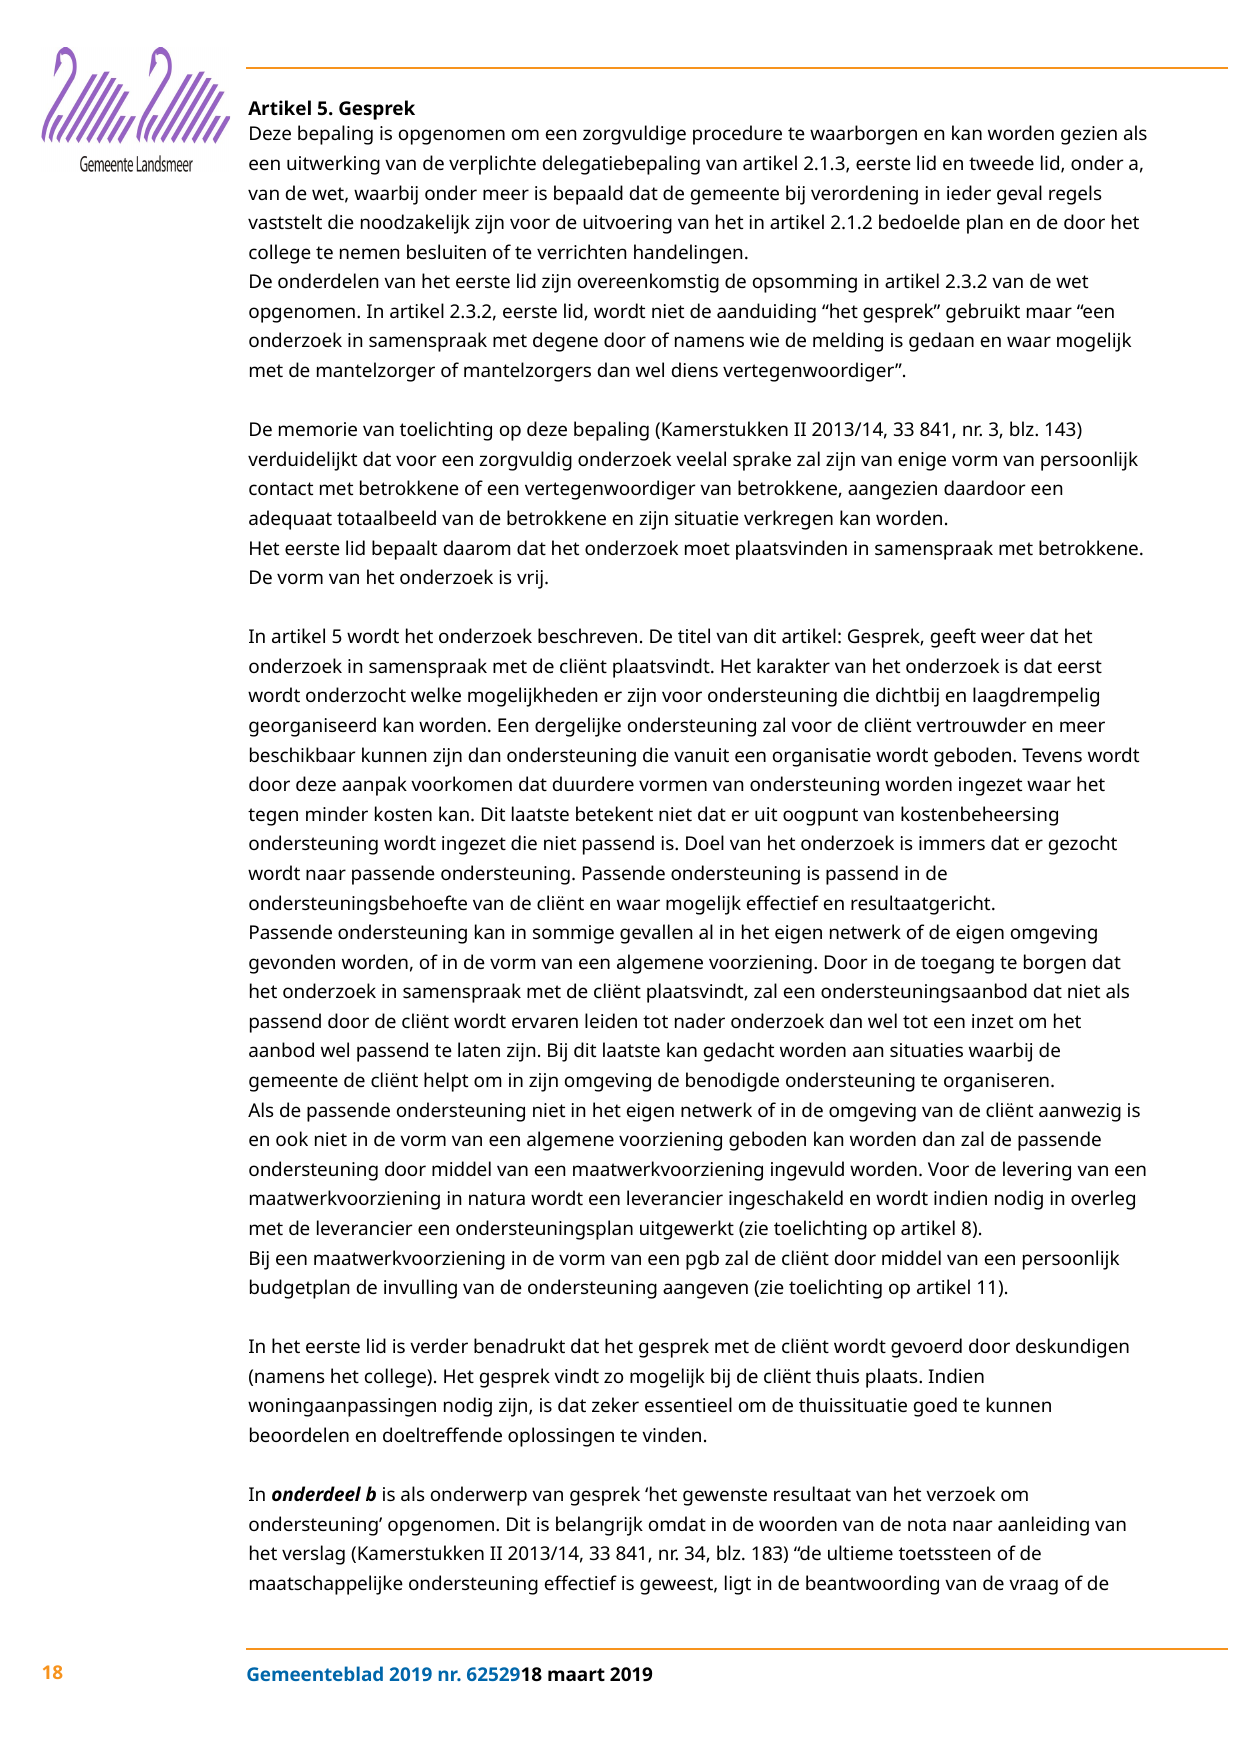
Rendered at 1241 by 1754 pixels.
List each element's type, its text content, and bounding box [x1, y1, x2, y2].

text Het eerste lid bepaalt daarom dat het onderzoek moet plaatsvinden in samenspraak met betrokkene. De vorm van het onderzoek is vrij. [248, 535, 1152, 590]
text Deze bepaling is opgenomen om een zorgvuldige procedure te waarborgen en kan worden gezien als een uitwerking van de verplichte delegatiebepaling van artikel 2.1.3, eerste lid en tweede lid, onder a, van de wet, waarbij onder meer is bepaald dat de gemeente bij verordening in ieder geval regels vaststelt die noodzakelijk zijn voor de uitvoering van het in artikel 2.1.2 bedoelde plan en de door het college te nemen besluiten of te verrichten handelingen. [248, 121, 1152, 264]
text Bij een maatwerkvoorziening in de vorm van een pgb zal de cliënt door middel van een persoonlijk budgetplan de invulling van de ondersteuning aangeven (zie toelichting op artikel 11). [248, 1245, 1152, 1300]
picture [41, 47, 231, 172]
text In artikel 5 wordt het onderzoek beschreven. De titel van dit artikel: Gesprek, geeft weer dat het onderzoek in samenspraak met de cliënt plaatsvindt. Het karakter van het onderzoek is dat eerst wordt onderzocht welke mogelijkheden er zijn voor ondersteuning die dichtbij en laagdrempelig georganiseerd kan worden. Een dergelijke ondersteuning zal voor de cliënt vertrouwder en meer beschikbaar kunnen zijn dan ondersteuning die vanuit een organisatie wordt geboden. Tevens wordt door deze aanpak voorkomen dat duurdere vormen van ondersteuning worden ingezet waar het tegen minder kosten kan. Dit laatste betekent niet dat er uit oogpunt van kostenbeheersing ondersteuning wordt ingezet die niet passend is. Doel van het onderzoek is immers dat er gezocht wordt naar passende ondersteuning. Passende ondersteuning is passend in de ondersteuningsbehoefte van de cliënt en waar mogelijk effectief en resultaatgericht. [248, 623, 1152, 915]
text Passende ondersteuning kan in sommige gevallen al in het eigen netwerk of de eigen omgeving gevonden worden, of in de vorm van een algemene voorziening. Door in de toegang te borgen dat het onderzoek in samenspraak met de cliënt plaatsvindt, zal een ondersteuningsaanbod dat niet als passend door de cliënt wordt ervaren leiden tot nader onderzoek dan wel tot een inzet om het aanbod wel passend te laten zijn. Bij dit laatste kan gedacht worden aan situaties waarbij de gemeente de cliënt helpt om in zijn omgeving de benodigde ondersteuning te organiseren. [248, 919, 1152, 1093]
text De onderdelen van het eerste lid zijn overeenkomstig de opsomming in artikel 2.3.2 van de wet opgenomen. In artikel 2.3.2, eerste lid, wordt niet de aanduiding “het gesprek” gebruikt maar “een onderzoek in samenspraak met degene door of namens wie de melding is gedaan en waar mogelijk met de mantelzorger of mantelzorgers dan wel diens vertegenwoordiger”. [248, 268, 1152, 383]
text De memorie van toelichting op deze bepaling (Kamerstukken II 2013/14, 33 841, nr. 3, blz. 143) verduidelijkt dat voor een zorgvuldig onderzoek veelal sprake zal zijn van enige vorm van persoonlijk contact met betrokkene of een vertegenwoordiger van betrokkene, aangezien daardoor een adequaat totaalbeeld van de betrokkene en zijn situatie verkregen kan worden. [248, 416, 1152, 531]
text Als de passende ondersteuning niet in het eigen netwerk of in de omgeving van de cliënt aanwezig is en ook niet in de vorm van een algemene voorziening geboden kan worden dan zal de passende ondersteuning door middel van een maatwerkvoorziening ingevuld worden. Voor de levering van een maatwerkvoorziening in natura wordt een leverancier ingeschakeld en wordt indien nodig in overleg met de leverancier een ondersteuningsplan uitgewerkt (zie toelichting op artikel 8). [248, 1097, 1152, 1241]
text In het eerste lid is verder benadrukt dat het gesprek met de cliënt wordt gevoerd door deskundigen (namens het college). Het gesprek vindt zo mogelijk bij de cliënt thuis plaats. Indien woningaanpassingen nodig zijn, is dat zeker essentieel om de thuissituatie goed te kunnen beoordelen en doeltreffende oplossingen te vinden. [248, 1333, 1152, 1448]
text In onderdeel b is als onderwerp van gesprek ‘het gewenste resultaat van het verzoek om ondersteuning’ opgenomen. Dit is belangrijk omdat in de woorden van de nota naar aanleiding van het verslag (Kamerstukken II 2013/14, 33 841, nr. 34, blz. 183) “de ultieme toetssteen of de maatschappelijke ondersteuning effectief is geweest, ligt in de beantwoording van de vraag of de [248, 1481, 1152, 1596]
text Artikel 5. Gesprek [248, 95, 1152, 121]
